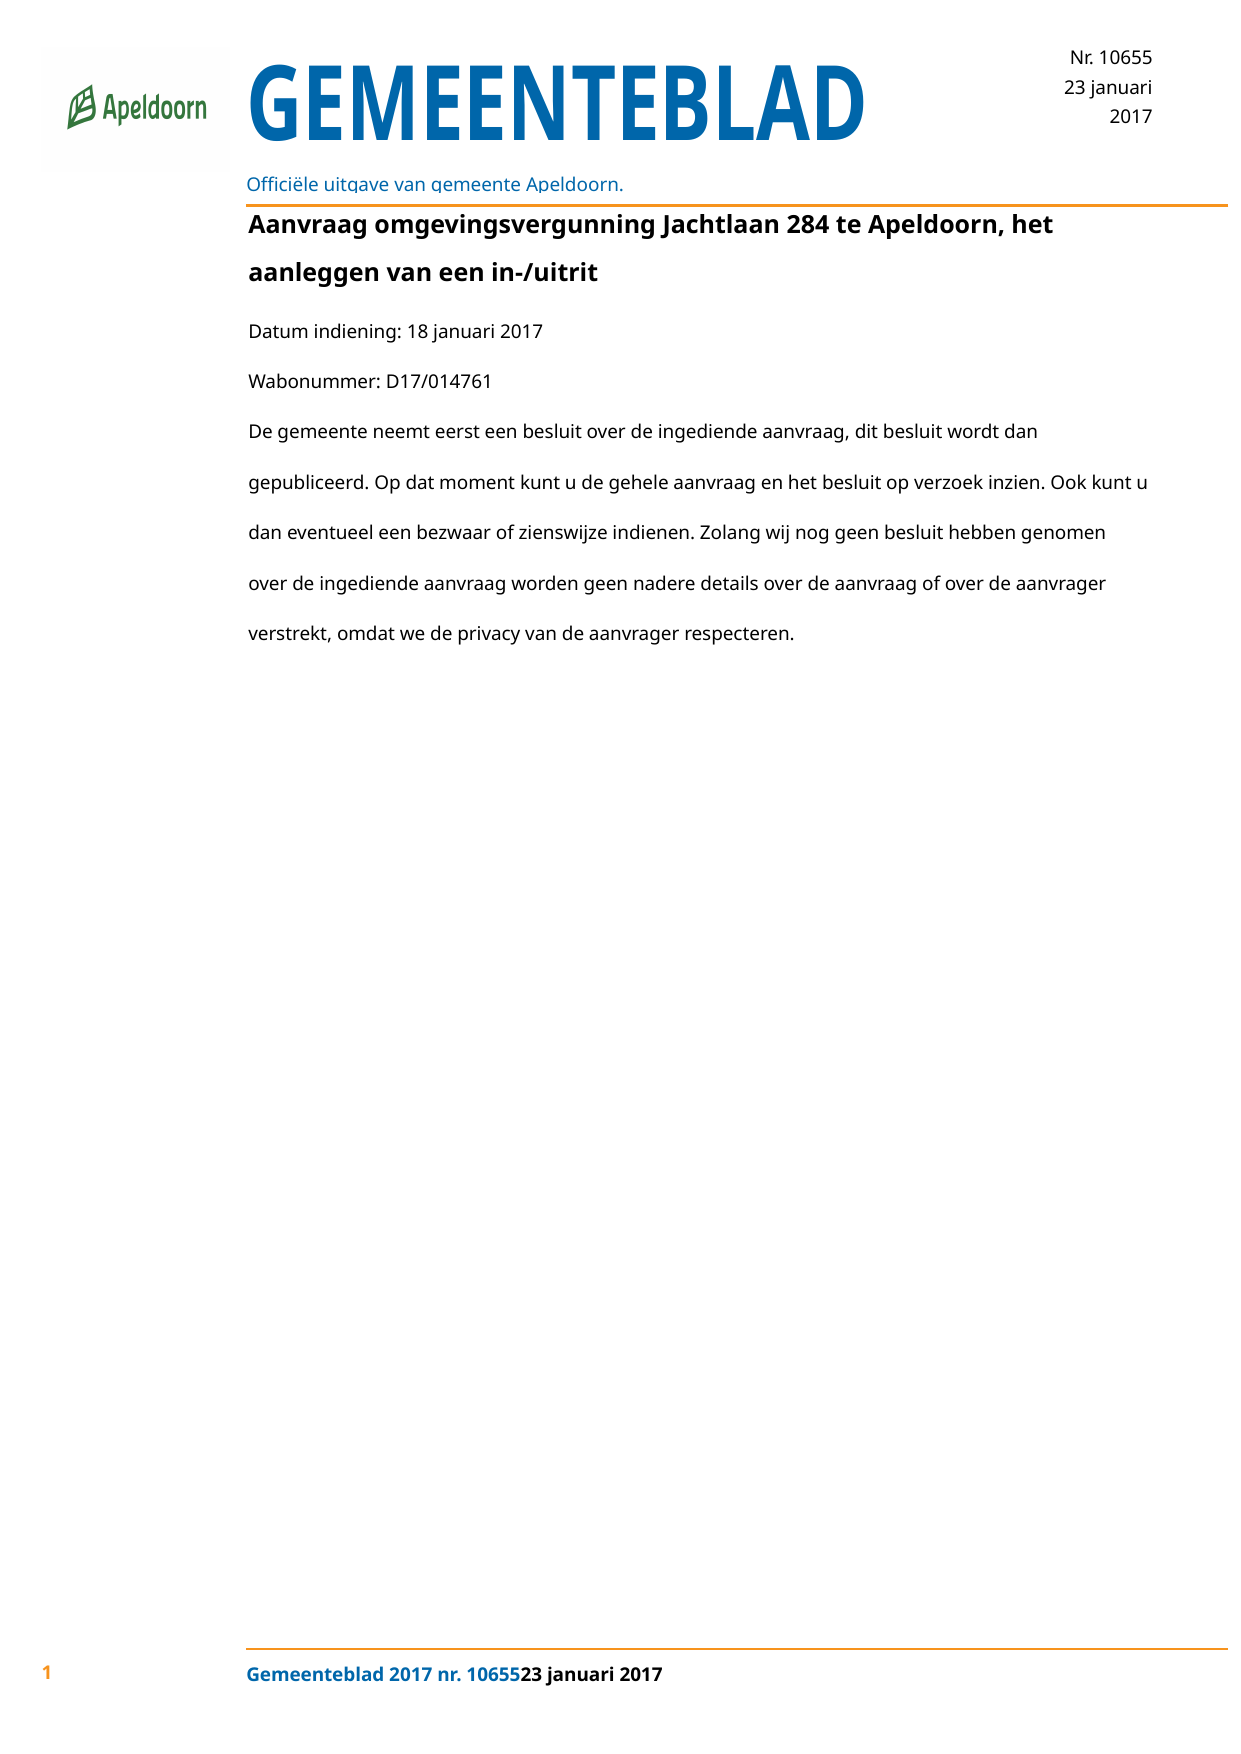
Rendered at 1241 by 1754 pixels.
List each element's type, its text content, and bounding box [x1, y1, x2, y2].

text Aanvraag omgevingsvergunning Jachtlaan 284 te Apeldoorn, het aanleggen van een in-/uitrit [248, 207, 1152, 288]
text De gemeente neemt eerst een besluit over de ingediende aanvraag, dit besluit wordt dan [248, 419, 1152, 444]
text Wabonummer: D17/014761 [248, 368, 1152, 394]
text dan eventueel een bezwaar of zienswijze indienen. Zolang wij nog geen besluit hebben genomen [248, 519, 1152, 545]
text over de ingediende aanvraag worden geen nadere details over de aanvraag of over de aanvrager [248, 570, 1152, 596]
text verstrekt, omdat we de privacy van de aanvrager respecteren. [248, 620, 1152, 646]
text gepubliceerd. Op dat moment kunt u de gehele aanvraag en het besluit op verzoek inzien. Ook kunt u [248, 469, 1152, 495]
picture [41, 47, 231, 172]
text Datum indiening: 18 januari 2017 [248, 318, 1152, 344]
